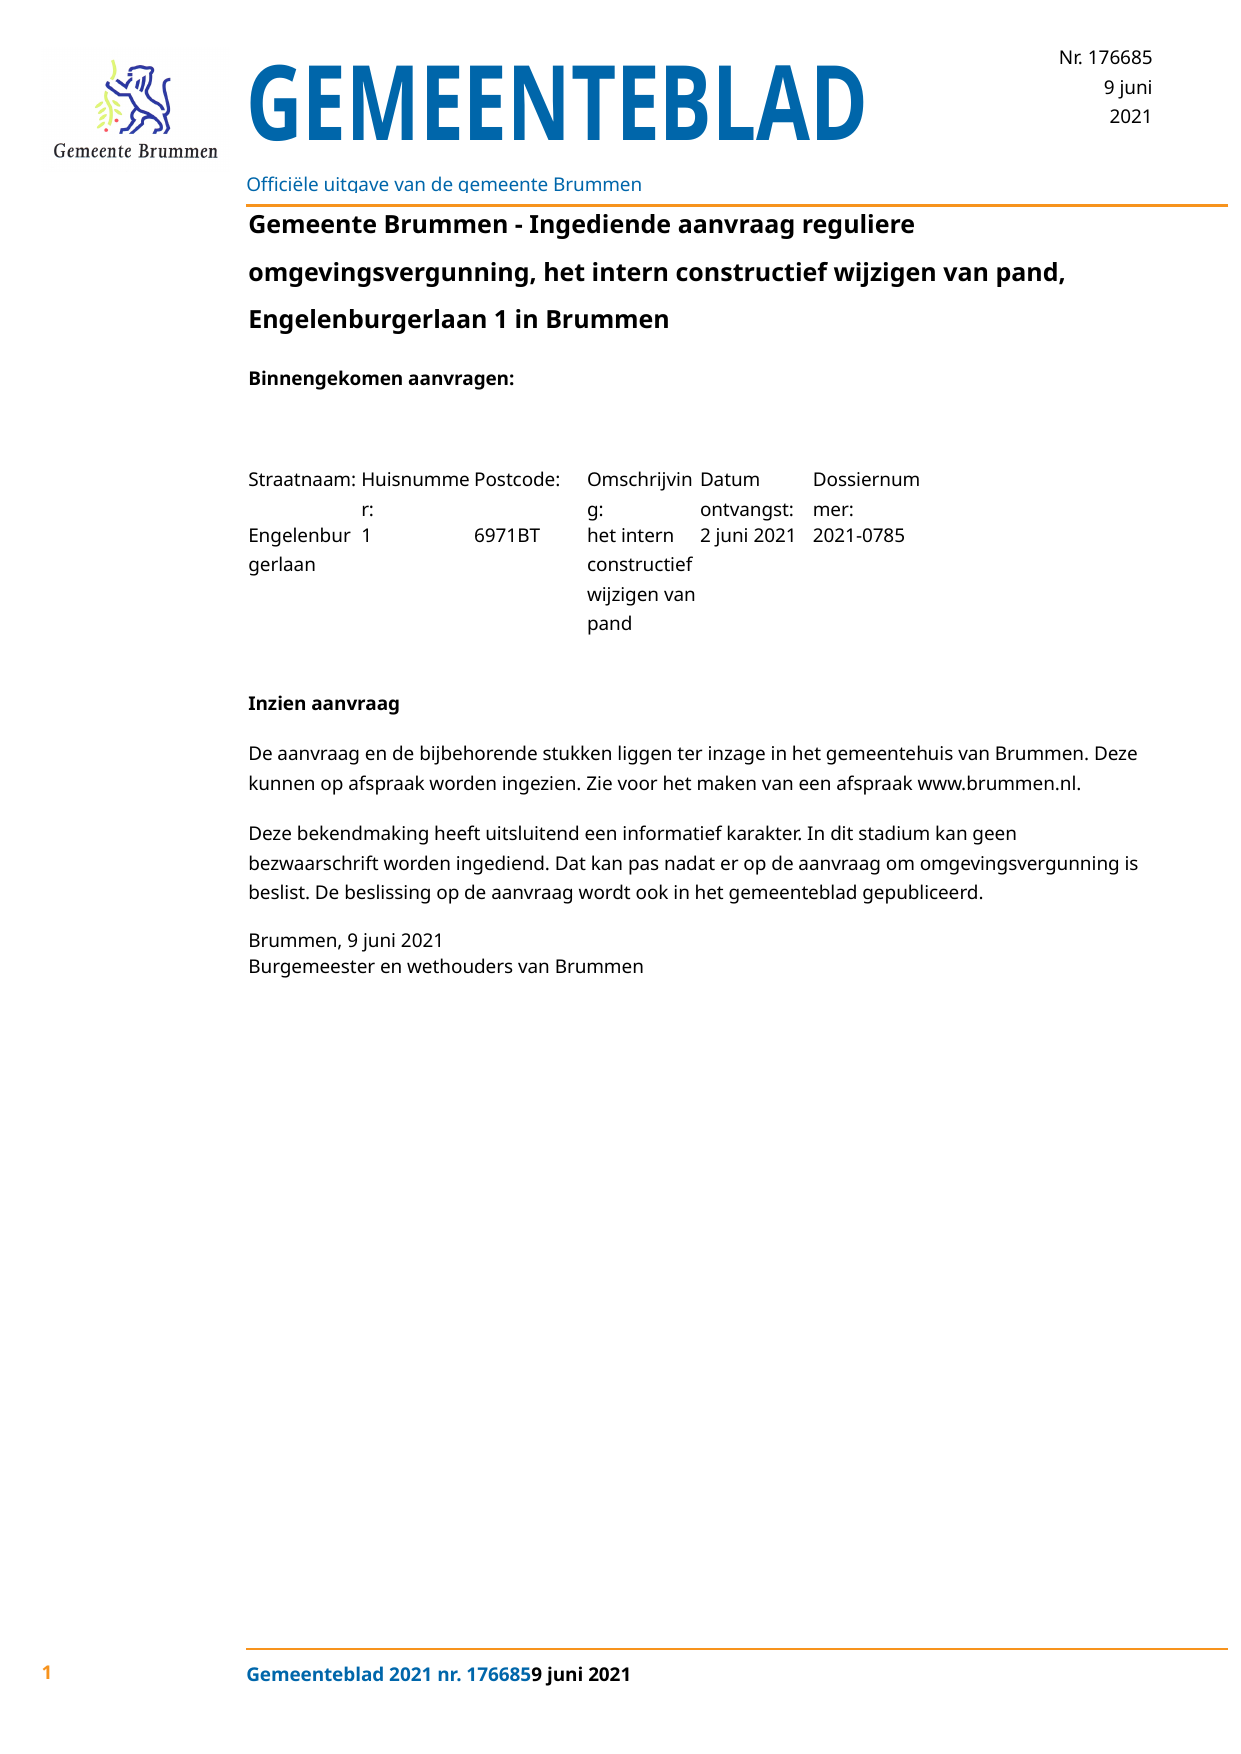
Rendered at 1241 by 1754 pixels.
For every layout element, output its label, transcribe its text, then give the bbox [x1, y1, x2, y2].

table_cell het intern constructief wijzigen van pand [587, 522, 700, 636]
text Brummen, 9 juni 2021 [248, 927, 1152, 953]
table_cell 6971BT [474, 522, 587, 636]
table_cell Engelenburgerlaan [248, 522, 361, 636]
table_cell [1039, 522, 1152, 636]
table_header Straatnaam: [248, 466, 361, 522]
picture [41, 47, 231, 172]
table_header Postcode: [474, 466, 587, 522]
table_cell 2 juni 2021 [700, 522, 813, 636]
table_header [1039, 466, 1152, 522]
text De aanvraag en de bijbehorende stukken liggen ter inzage in het gemeentehuis van Brummen. Deze kunnen op afspraak worden ingezien. Zie voor het maken van een afspraak www.brummen.nl. [248, 740, 1152, 796]
table_header Datum ontvangst: [700, 466, 813, 522]
table_header Huisnummer: [361, 466, 474, 522]
text Binnengekomen aanvragen: [248, 366, 1152, 391]
table_cell 2021-0785 [813, 522, 926, 636]
table_cell [926, 522, 1038, 636]
table_header Dossiernummer: [813, 466, 926, 522]
text Burgemeester en wethouders van Brummen [248, 953, 1152, 979]
table_cell 1 [361, 522, 474, 636]
text Gemeente Brummen - Ingediende aanvraag reguliere omgevingsvergunning, het intern constructief wijzigen van pand, Engelenburgerlaan 1 in Brummen [248, 207, 1152, 336]
table_header Omschrijving: [587, 466, 700, 522]
text Inzien aanvraag [248, 690, 1152, 716]
text Deze bekendmaking heeft uitsluitend een informatief karakter. In dit stadium kan geen bezwaarschrift worden ingediend. Dat kan pas nadat er op de aanvraag om omgevingsvergunning is beslist. De beslissing op de aanvraag wordt ook in het gemeenteblad gepubliceerd. [248, 820, 1152, 905]
table_header [926, 466, 1038, 522]
